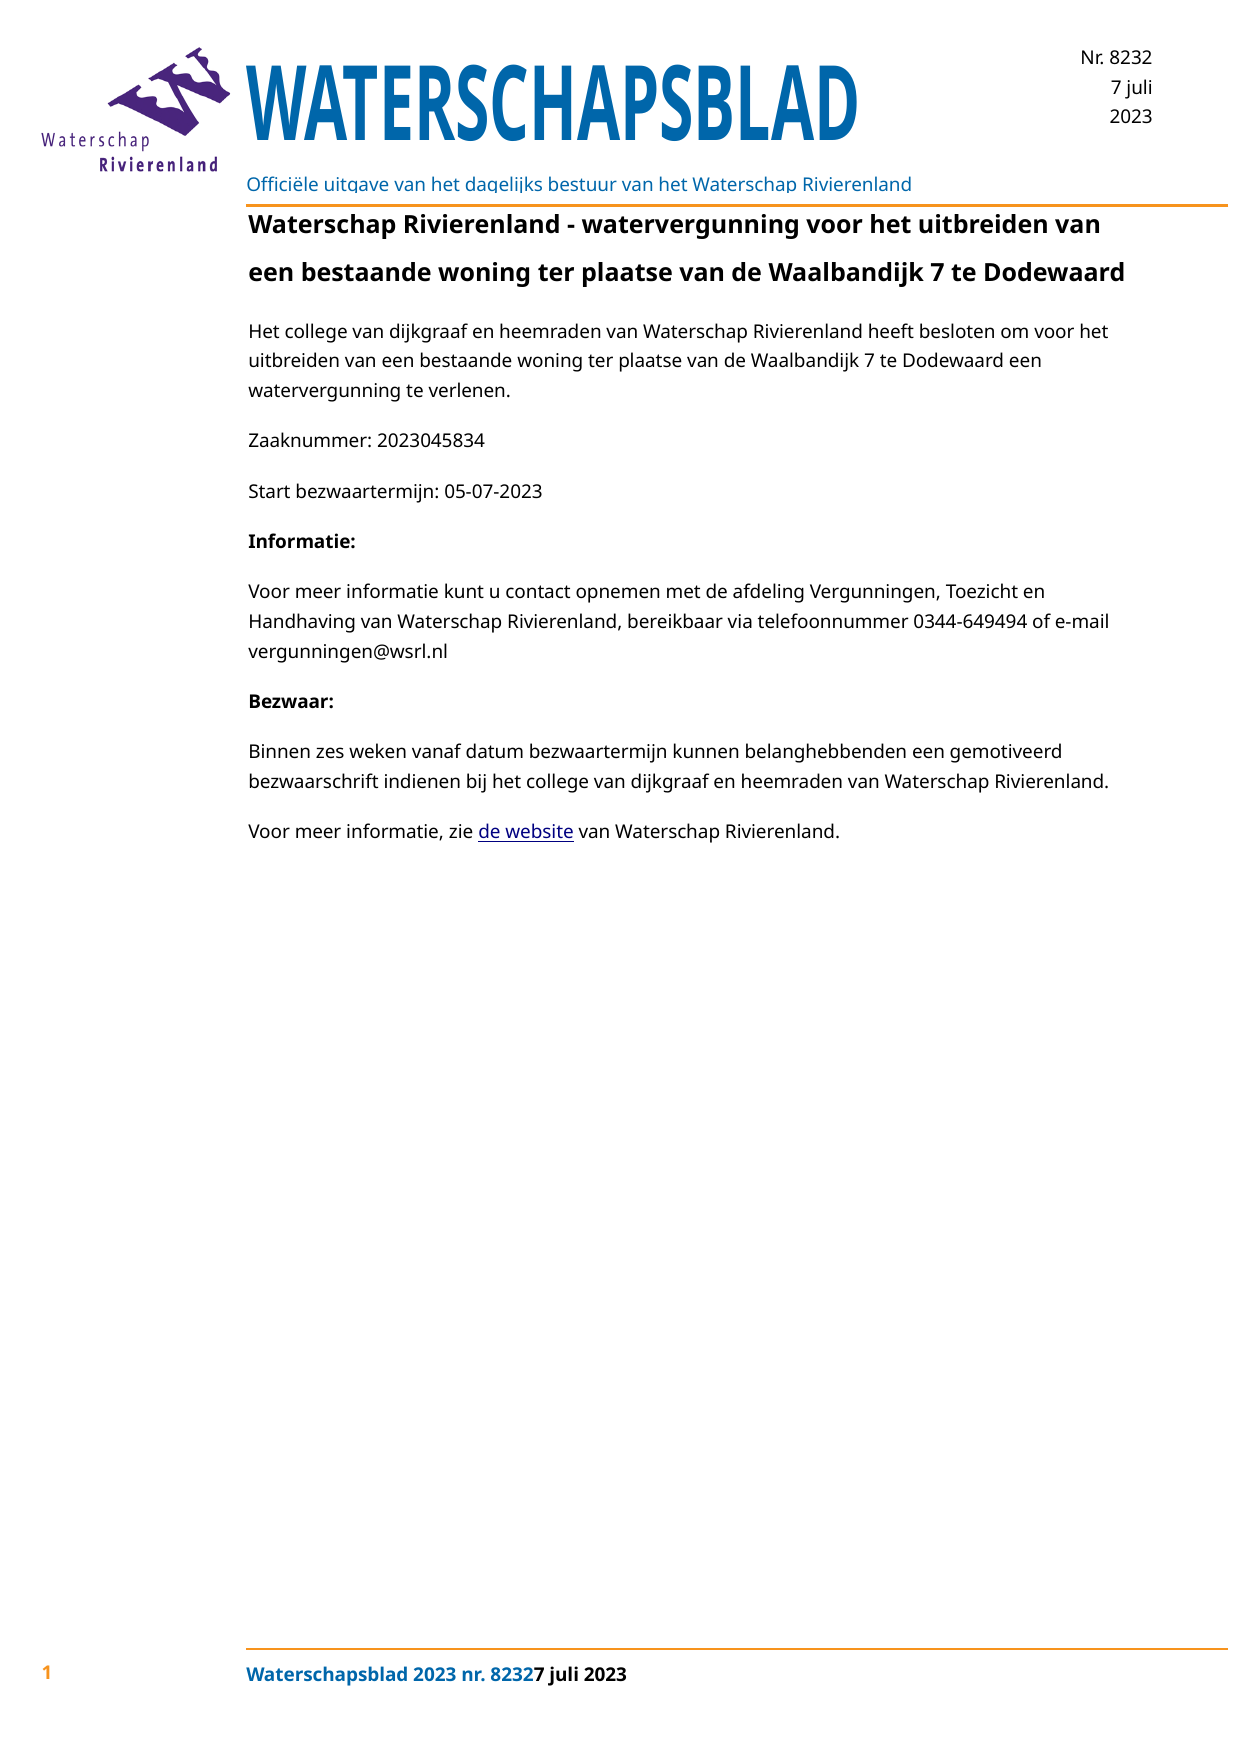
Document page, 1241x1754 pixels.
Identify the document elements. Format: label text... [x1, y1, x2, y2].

text Bezwaar: [248, 688, 1152, 714]
text Start bezwaartermijn: 05-07-2023 [248, 478, 1152, 504]
text Voor meer informatie kunt u contact opnemen met de afdeling Vergunningen, Toezicht en Handhaving van Waterschap Rivierenland, bereikbaar via telefoonnummer 0344-649494 of e-mail vergunningen@wsrl.nl [248, 579, 1152, 664]
text Informatie: [248, 528, 1152, 554]
text Binnen zes weken vanaf datum bezwaartermijn kunnen belanghebbenden een gemotiveerd bezwaarschrift indienen bij het college van dijkgraaf en heemraden van Waterschap Rivierenland. [248, 739, 1152, 794]
text Het college van dijkgraaf en heemraden van Waterschap Rivierenland heeft besloten om voor het uitbreiden van een bestaande woning ter plaatse van de Waalbandijk 7 te Dodewaard een watervergunning te verlenen. [248, 318, 1152, 403]
text Zaaknummer: 2023045834 [248, 427, 1152, 453]
text Voor meer informatie, zie de website van Waterschap Rivierenland. [248, 819, 1152, 844]
text Waterschap Rivierenland - watervergunning voor het uitbreiden van een bestaande woning ter plaatse van de Waalbandijk 7 te Dodewaard [248, 207, 1152, 288]
picture [41, 47, 231, 172]
